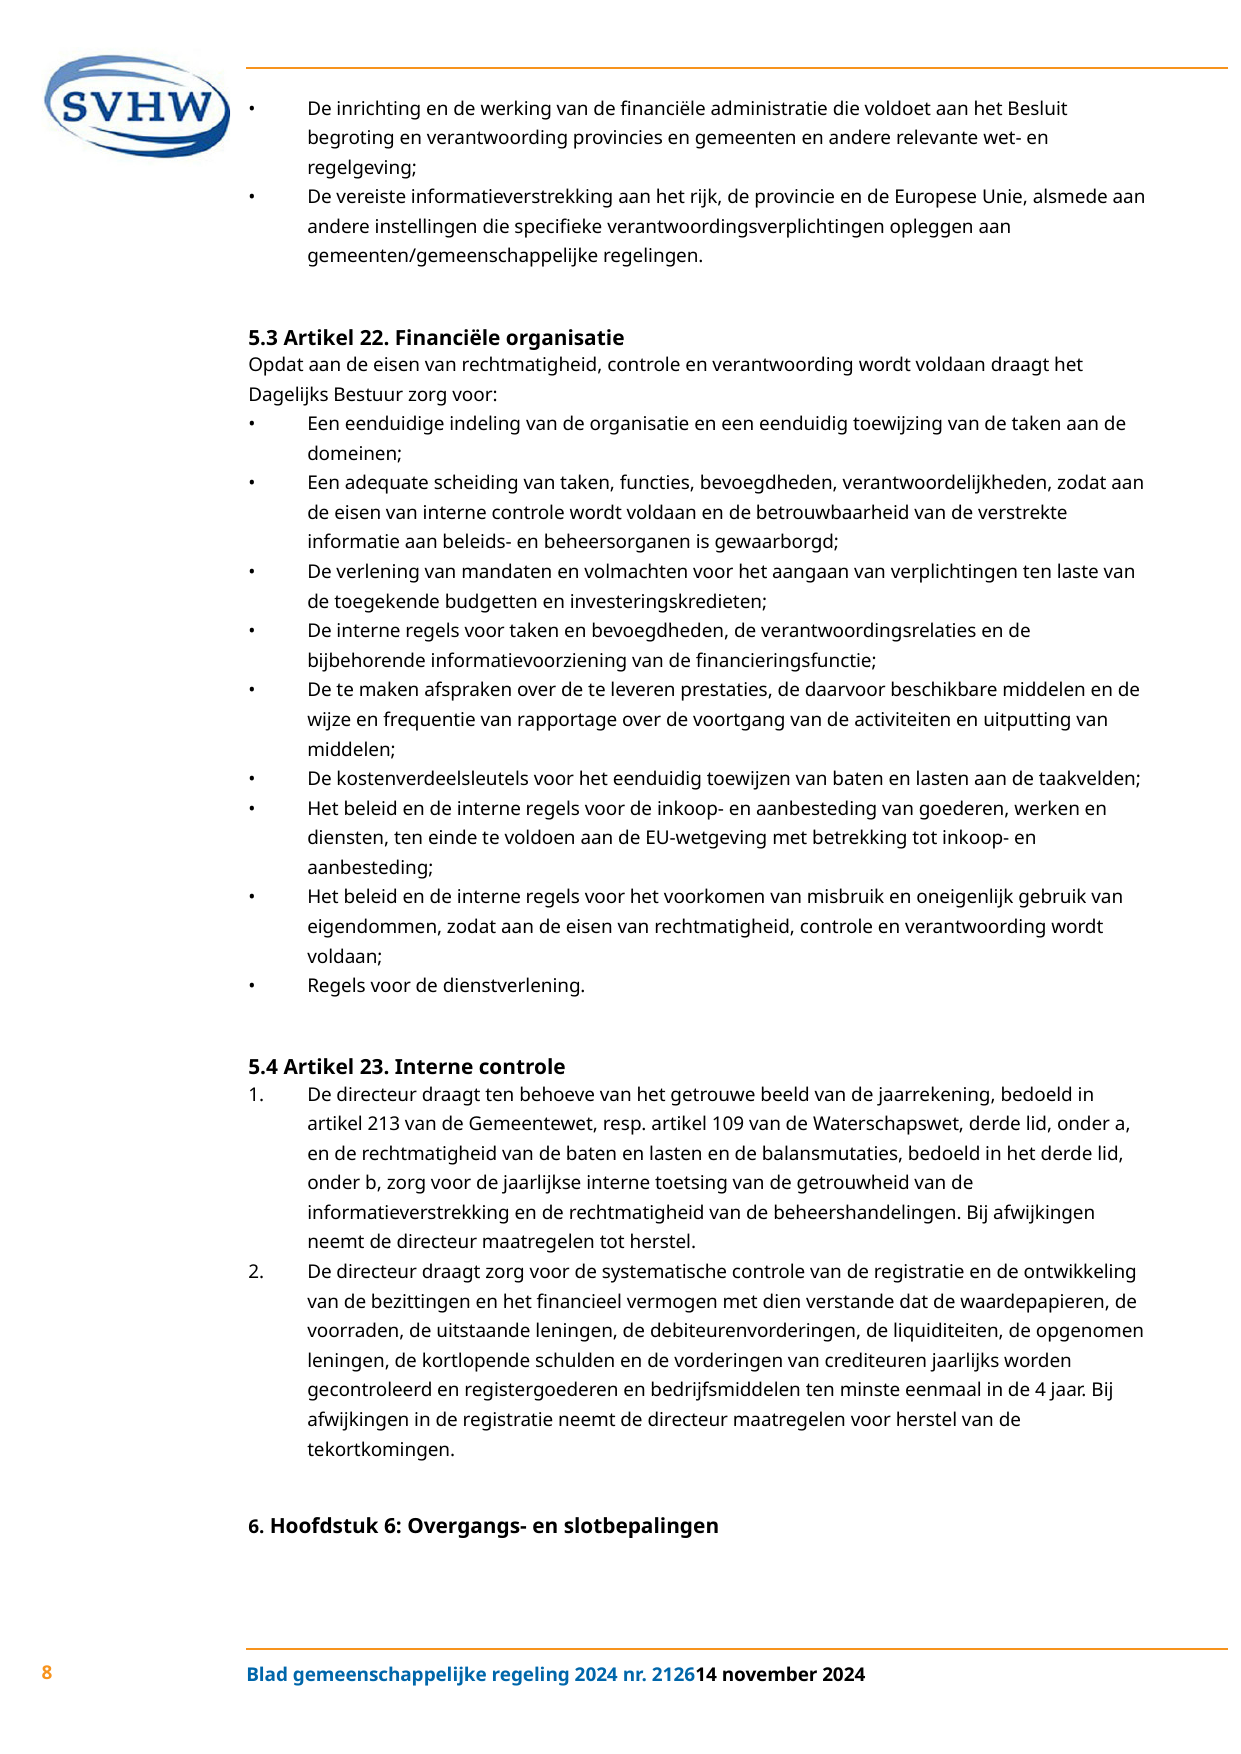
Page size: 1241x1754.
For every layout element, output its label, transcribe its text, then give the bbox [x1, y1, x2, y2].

list Regels voor de dienstverlening. [248, 972, 1152, 998]
list De directeur draagt zorg voor de systematische controle van de registratie en de ontwikkeling van de bezittingen en het financieel vermogen met dien verstande dat de waardepapieren, de voorraden, de uitstaande leningen, de debiteurenvorderingen, de liquiditeiten, de opgenomen leningen, de kortlopende schulden en de vorderingen van crediteuren jaarlijks worden gecontroleerd en registergoederen en bedrijfsmiddelen ten minste eenmaal in de 4 jaar. Bij afwijkingen in de registratie neemt de directeur maatregelen voor herstel van de tekortkomingen. [248, 1258, 1152, 1462]
list Een eenduidige indeling van de organisatie en een eenduidig toewijzing van de taken aan de domeinen; [248, 410, 1152, 466]
text 5.3 Artikel 22. Financiële organisatie [248, 323, 1152, 351]
list De kostenverdeelsleutels voor het eenduidig toewijzen van baten en lasten aan de taakvelden; [248, 765, 1152, 791]
text Opdat aan de eisen van rechtmatigheid, controle en verantwoording wordt voldaan draagt het Dagelijks Bestuur zorg voor: [248, 351, 1152, 406]
list De te maken afspraken over de te leveren prestaties, de daarvoor beschikbare middelen en de wijze en frequentie van rapportage over de voortgang van de activiteiten en uitputting van middelen; [248, 677, 1152, 761]
list Een adequate scheiding van taken, functies, bevoegdheden, verantwoordelijkheden, zodat aan de eisen van interne controle wordt voldaan en de betrouwbaarheid van de verstrekte informatie aan beleids- en beheersorganen is gewaarborgd; [248, 469, 1152, 554]
list De inrichting en de werking van de financiële administratie die voldoet aan het Besluit begroting en verantwoording provincies en gemeenten en andere relevante wet- en regelgeving; [248, 95, 1152, 180]
list De directeur draagt ten behoeve van het getrouwe beeld van de jaarrekening, bedoeld in artikel 213 van de Gemeentewet, resp. artikel 109 van de Waterschapswet, derde lid, onder a, en de rechtmatigheid van de baten en lasten en de balansmutaties, bedoeld in het derde lid, onder b, zorg voor de jaarlijkse interne toetsing van de getrouwheid van de informatieverstrekking en de rechtmatigheid van de beheershandelingen. Bij afwijkingen neemt de directeur maatregelen tot herstel. [248, 1081, 1152, 1254]
picture [41, 47, 231, 172]
list Het beleid en de interne regels voor de inkoop- en aanbesteding van goederen, werken en diensten, ten einde te voldoen aan de EU-wetgeving met betrekking tot inkoop- en aanbesteding; [248, 795, 1152, 880]
text 5.4 Artikel 23. Interne controle [248, 1052, 1152, 1081]
list Het beleid en de interne regels voor het voorkomen van misbruik en oneigenlijk gebruik van eigendommen, zodat aan de eisen van rechtmatigheid, controle en verantwoording wordt voldaan; [248, 884, 1152, 968]
list De interne regels voor taken en bevoegdheden, de verantwoordingsrelaties en de bijbehorende informatievoorziening van de financieringsfunctie; [248, 617, 1152, 673]
list De vereiste informatieverstrekking aan het rijk, de provincie en de Europese Unie, alsmede aan andere instellingen die specifieke verantwoordingsverplichtingen opleggen aan gemeenten/gemeenschappelijke regelingen. [248, 183, 1152, 268]
text 6. Hoofdstuk 6: Overgangs- en slotbepalingen [248, 1511, 1152, 1539]
list De verlening van mandaten en volmachten voor het aangaan van verplichtingen ten laste van de toegekende budgetten en investeringskredieten; [248, 558, 1152, 613]
